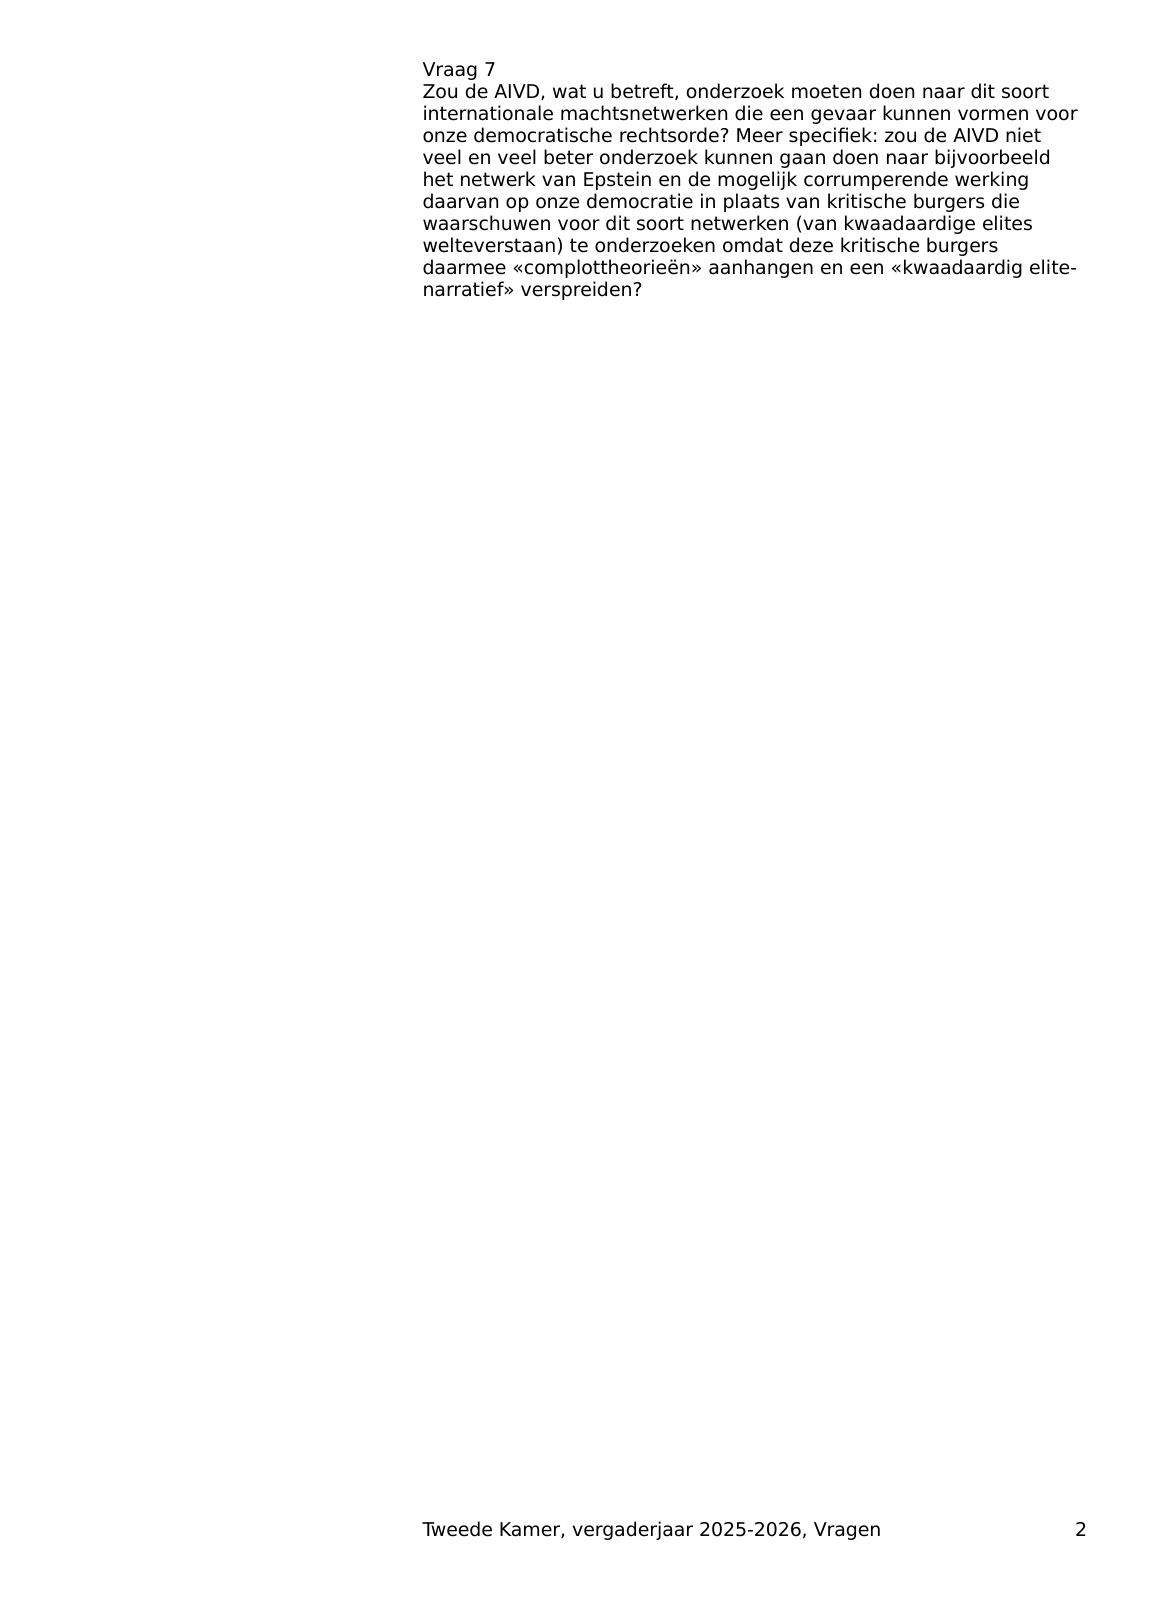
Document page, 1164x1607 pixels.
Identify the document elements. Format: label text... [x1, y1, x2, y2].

text Vraag 7 [422, 59, 1087, 81]
text Zou de AIVD, wat u betreft, onderzoek moeten doen naar dit soort internationale machtsnetwerken die een gevaar kunnen vormen voor onze democratische rechtsorde? Meer specifiek: zou de AIVD niet veel en veel beter onderzoek kunnen gaan doen naar bijvoorbeeld het netwerk van Epstein en de mogelijk corrumperende werking daarvan op onze democratie in plaats van kritische burgers die waarschuwen voor dit soort netwerken (van kwaadaardige elites welteverstaan) te onderzoeken omdat deze kritische burgers daarmee «complottheorieën» aanhangen en een «kwaadaardig elite-narratief» verspreiden? [422, 81, 1087, 301]
